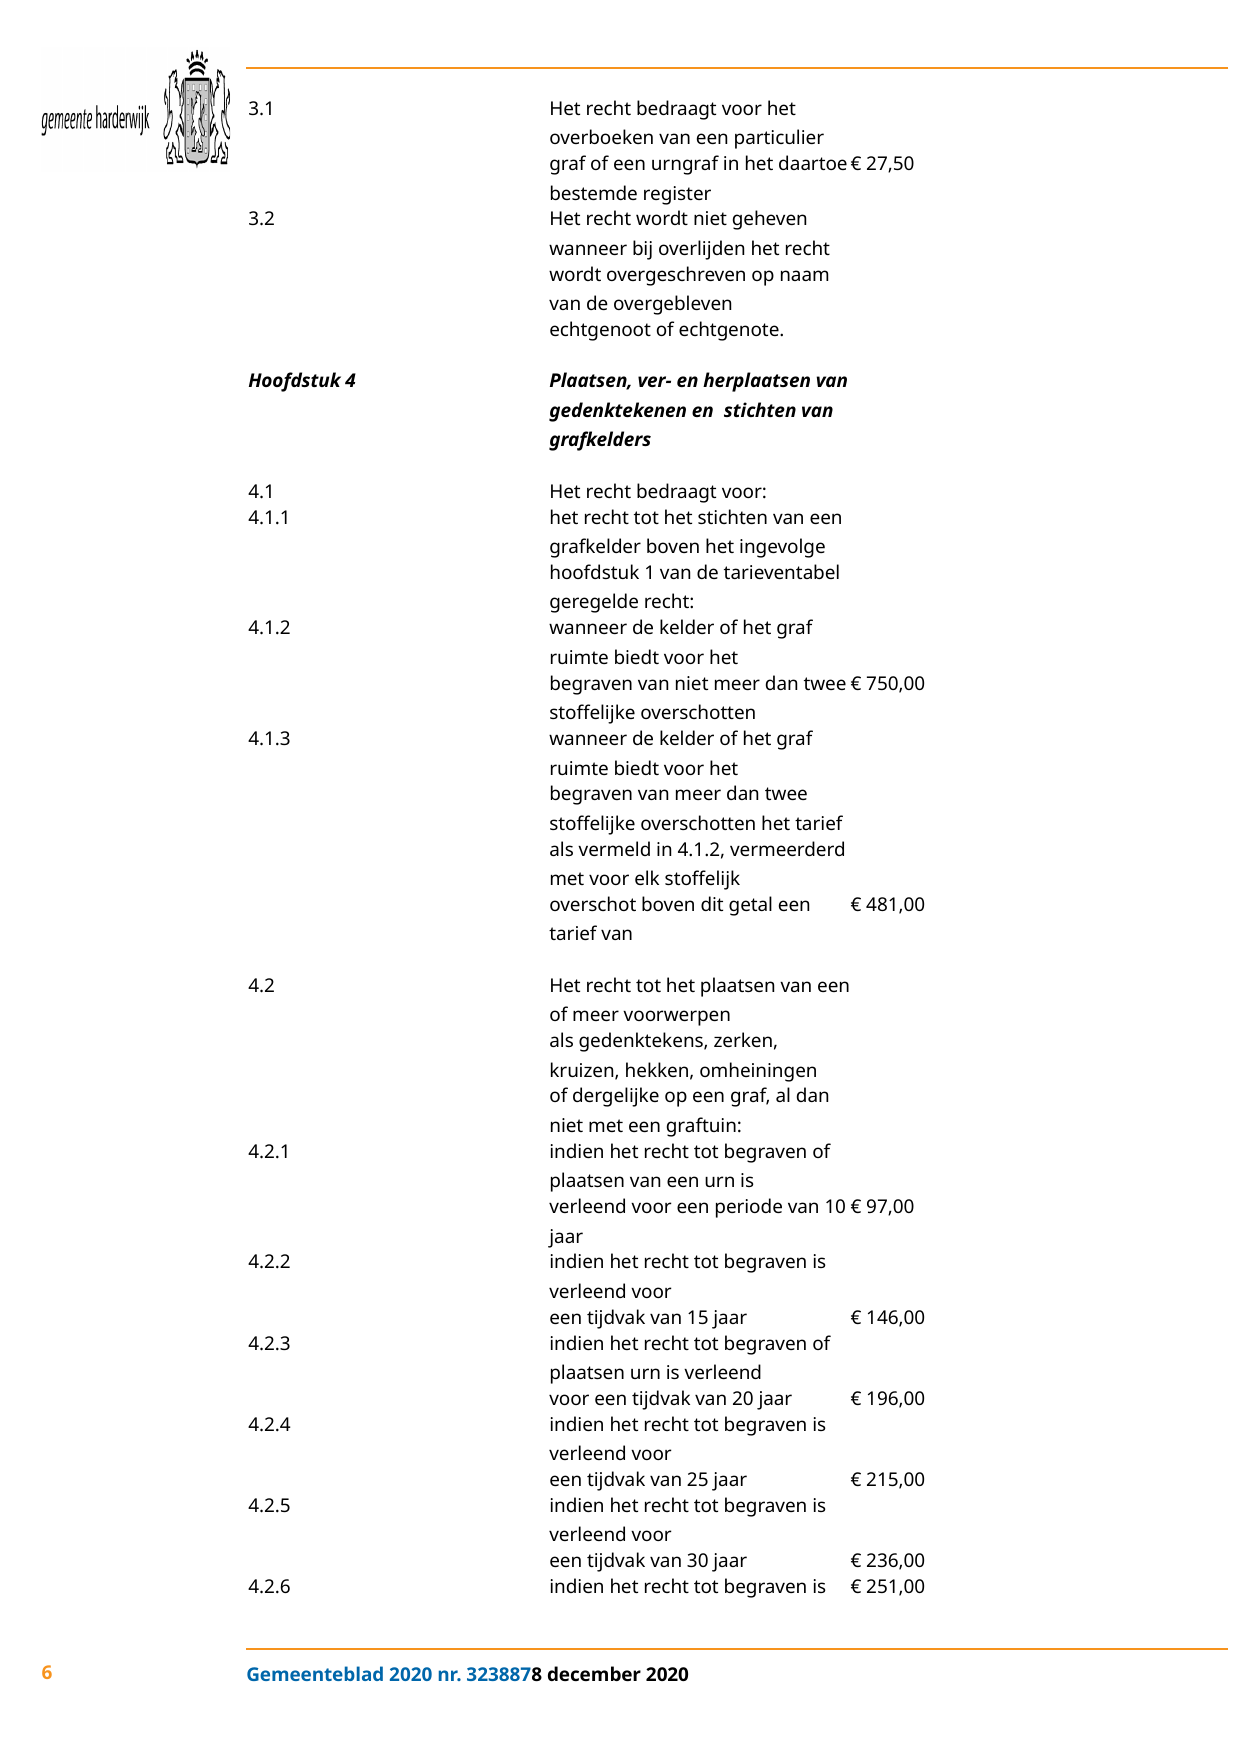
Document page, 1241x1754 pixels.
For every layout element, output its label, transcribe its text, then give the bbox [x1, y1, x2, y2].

table_cell het recht tot het stichten van een grafkelder boven het ingevolge [549, 504, 850, 559]
table_cell 4.2.2 [248, 1249, 549, 1304]
table_cell indien het recht tot begraven of plaatsen urn is verleend [549, 1330, 850, 1385]
table_cell [850, 453, 1152, 478]
table_cell € 146,00 [850, 1304, 1152, 1330]
table_cell Hoofdstuk 4 [248, 368, 549, 452]
table_cell verleend voor een periode van 10 jaar [549, 1193, 850, 1249]
table_cell 4.1.3 [248, 725, 549, 780]
table_cell als vermeld in 4.1.2, vermeerderd met voor elk stoffelijk [549, 836, 850, 891]
table_cell [248, 316, 549, 342]
table_cell [850, 1028, 1152, 1083]
table_cell begraven van meer dan twee stoffelijke overschotten het tarief [549, 780, 850, 836]
picture [41, 47, 231, 172]
table_cell een tijdvak van 30 jaar [549, 1547, 850, 1573]
table_cell 4.2.5 [248, 1492, 549, 1547]
table_cell [850, 946, 1152, 972]
table_cell [850, 1492, 1152, 1547]
table_cell indien het recht tot begraven is verleend voor [549, 1492, 850, 1547]
table_cell [549, 342, 850, 367]
table_cell [248, 946, 549, 972]
table_cell [850, 95, 1152, 150]
table_cell wordt overgeschreven op naam van de overgebleven [549, 261, 850, 316]
table_cell [248, 1385, 549, 1411]
table_cell [248, 559, 549, 614]
table_cell [850, 1249, 1152, 1304]
table_cell 4.1 [248, 478, 549, 504]
table_cell [850, 1083, 1152, 1138]
table_cell Het recht wordt niet geheven wanneer bij overlijden het recht [549, 205, 850, 261]
table_cell [248, 836, 549, 891]
table_cell een tijdvak van 15 jaar [549, 1304, 850, 1330]
table_cell Plaatsen, ver- en herplaatsen van gedenktekenen en stichten van grafkelders [549, 368, 850, 452]
table_cell wanneer de kelder of het graf ruimte biedt voor het [549, 615, 850, 670]
table_cell 3.1 [248, 95, 549, 150]
table_cell [248, 150, 549, 205]
table_cell indien het recht tot begraven is [549, 1573, 850, 1598]
table_cell [549, 453, 850, 478]
table_cell [248, 1304, 549, 1330]
table_cell € 750,00 [850, 670, 1152, 725]
table_cell 4.1.2 [248, 615, 549, 670]
table_cell indien het recht tot begraven is verleend voor [549, 1411, 850, 1466]
table_cell € 27,50 [850, 150, 1152, 205]
table_cell [850, 316, 1152, 342]
table_cell 4.2.1 [248, 1138, 549, 1193]
table_cell echtgenoot of echtgenote. [549, 316, 850, 342]
table_cell € 251,00 [850, 1573, 1152, 1598]
table_cell 4.1.1 [248, 504, 549, 559]
table_cell [248, 1547, 549, 1573]
table_cell [850, 1138, 1152, 1193]
table_cell [850, 725, 1152, 780]
table_cell 4.2.6 [248, 1573, 549, 1598]
table_cell € 196,00 [850, 1385, 1152, 1411]
table_cell [850, 342, 1152, 367]
table_cell [850, 780, 1152, 836]
table_cell hoofdstuk 1 van de tarieventabel geregelde recht: [549, 559, 850, 614]
table_cell [850, 478, 1152, 504]
table_cell 4.2.3 [248, 1330, 549, 1385]
table_cell overschot boven dit getal een tarief van [549, 891, 850, 946]
table_cell als gedenktekens, zerken, kruizen, hekken, omheiningen [549, 1028, 850, 1083]
table_cell [850, 559, 1152, 614]
table_cell indien het recht tot begraven of plaatsen van een urn is [549, 1138, 850, 1193]
table_cell [850, 261, 1152, 316]
table_cell [850, 1330, 1152, 1385]
table_cell [248, 261, 549, 316]
table_cell € 236,00 [850, 1547, 1152, 1573]
table_cell [248, 453, 549, 478]
table_cell voor een tijdvak van 20 jaar [549, 1385, 850, 1411]
table_cell [248, 342, 549, 367]
table_cell Het recht bedraagt voor het overboeken van een particulier [549, 95, 850, 150]
table_cell 4.2 [248, 972, 549, 1027]
table_cell [248, 1466, 549, 1492]
table_cell 4.2.4 [248, 1411, 549, 1466]
table_cell [248, 891, 549, 946]
table_cell graf of een urngraf in het daartoe bestemde register [549, 150, 850, 205]
table_cell [248, 1083, 549, 1138]
table_cell [850, 368, 1152, 452]
table_cell [248, 1028, 549, 1083]
table_cell [850, 504, 1152, 559]
table_cell [248, 670, 549, 725]
table_cell indien het recht tot begraven is verleend voor [549, 1249, 850, 1304]
table_cell [850, 1411, 1152, 1466]
table_cell wanneer de kelder of het graf ruimte biedt voor het [549, 725, 850, 780]
table_cell € 215,00 [850, 1466, 1152, 1492]
table_cell begraven van niet meer dan twee stoffelijke overschotten [549, 670, 850, 725]
table_cell een tijdvak van 25 jaar [549, 1466, 850, 1492]
table_cell € 97,00 [850, 1193, 1152, 1249]
table_cell [850, 972, 1152, 1027]
table_cell 3.2 [248, 205, 549, 261]
table_cell [850, 205, 1152, 261]
table_cell [850, 836, 1152, 891]
table_cell of dergelijke op een graf, al dan niet met een graftuin: [549, 1083, 850, 1138]
table_cell [850, 615, 1152, 670]
table_cell [248, 780, 549, 836]
table_cell [248, 1193, 549, 1249]
table_cell [549, 946, 850, 972]
table_cell € 481,00 [850, 891, 1152, 946]
table_cell Het recht tot het plaatsen van een of meer voorwerpen [549, 972, 850, 1027]
table_cell Het recht bedraagt voor: [549, 478, 850, 504]
